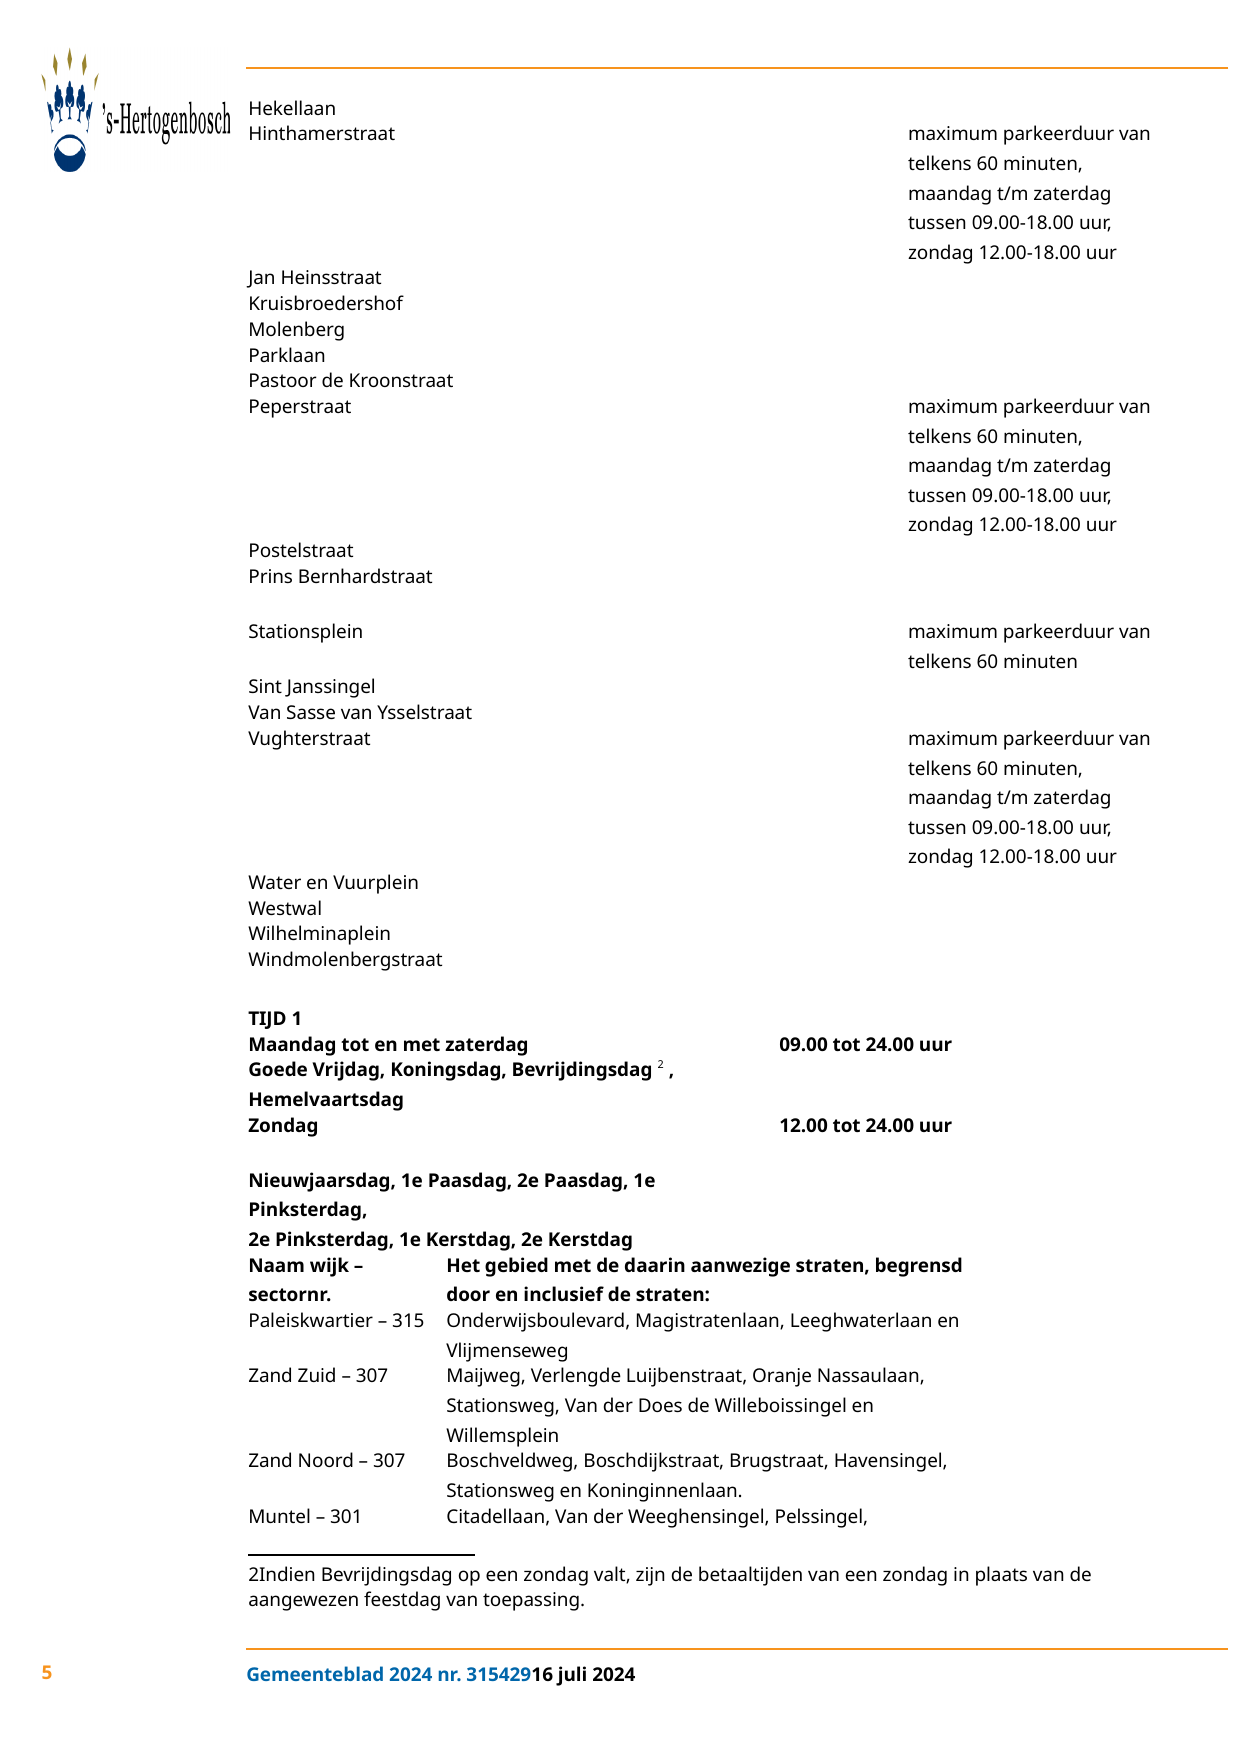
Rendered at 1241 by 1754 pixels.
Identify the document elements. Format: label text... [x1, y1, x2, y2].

table_cell Kruisbroedershof [248, 290, 512, 316]
table_cell [512, 265, 908, 290]
table_cell [908, 290, 1152, 316]
table_cell 12.00 tot 24.00 uur [779, 1112, 1152, 1167]
table_cell [908, 699, 1152, 725]
table_cell Postelstraat [248, 537, 512, 563]
table_cell [512, 869, 908, 895]
table_cell Maijweg, Verlengde Luijbenstraat, Oranje Nassaulaan, Stationsweg, Van der Does de Willeboissingel en Willemsplein [446, 1363, 969, 1447]
table_cell [512, 290, 908, 316]
table_cell maximum parkeerduur van telkens 60 minuten, maandag t/m zaterdag tussen 09.00-18.00 uur, zondag 12.00-18.00 uur [908, 393, 1152, 537]
table_cell Hekellaan [248, 95, 512, 121]
table_cell Sint Janssingel [248, 674, 512, 699]
table_header TIJD 1 [248, 1005, 1152, 1031]
table_cell [512, 725, 908, 869]
table_cell [512, 674, 908, 699]
table_cell maximum parkeerduur van telkens 60 minuten, maandag t/m zaterdag tussen 09.00-18.00 uur, zondag 12.00-18.00 uur [908, 725, 1152, 869]
table_cell Muntel – 301 [248, 1503, 446, 1528]
table_cell 09.00 tot 24.00 uur [779, 1031, 1152, 1056]
table_cell maximum parkeerduur van telkens 60 minuten, maandag t/m zaterdag tussen 09.00-18.00 uur, zondag 12.00-18.00 uur [908, 121, 1152, 264]
table_cell [908, 368, 1152, 393]
table_cell Westwal [248, 895, 512, 921]
table_cell [908, 946, 1152, 972]
table_cell Prins Bernhardstraat [248, 563, 512, 618]
table_cell [908, 921, 1152, 946]
table_cell [512, 316, 908, 342]
table_cell Windmolenbergstraat [248, 946, 512, 972]
table_cell Nieuwjaarsdag, 1e Paasdag, 2e Paasdag, 1e Pinksterdag, 2e Pinksterdag, 1e Kerstdag, 2e Kerstdag [248, 1167, 779, 1252]
table_cell Pastoor de Kroonstraat [248, 368, 512, 393]
table_cell [908, 95, 1152, 121]
table_cell Onderwijsboulevard, Magistratenlaan, Leeghwaterlaan en Vlijmenseweg [446, 1307, 969, 1363]
table_cell Water en Vuurplein [248, 869, 512, 895]
table_cell Vughterstraat [248, 725, 512, 869]
table_cell Goede Vrijdag, Koningsdag, Bevrijdingsdag , Hemelvaartsdag [248, 1056, 779, 1112]
table_cell Zand Zuid – 307 [248, 1363, 446, 1447]
table_cell Molenberg [248, 316, 512, 342]
table_cell [512, 537, 908, 563]
table_cell [908, 869, 1152, 895]
table_cell [512, 393, 908, 537]
table_cell [512, 618, 908, 674]
table_cell Van Sasse van Ysselstraat [248, 699, 512, 725]
table_cell Hinthamerstraat [248, 121, 512, 264]
table_cell Naam wijk – sectornr. [248, 1252, 446, 1307]
table_cell Stationsplein [248, 618, 512, 674]
table_cell [512, 921, 908, 946]
table_cell Citadellaan, Van der Weeghensingel, Pelssingel, [446, 1503, 969, 1528]
picture [41, 47, 231, 172]
table_cell [908, 674, 1152, 699]
table_cell [512, 342, 908, 367]
table_cell [908, 316, 1152, 342]
table_cell [779, 1056, 1152, 1112]
table_cell maximum parkeerduur van telkens 60 minuten [908, 618, 1152, 674]
table_cell [908, 265, 1152, 290]
table_cell [512, 368, 908, 393]
table_cell [512, 699, 908, 725]
table_cell Peperstraat [248, 393, 512, 537]
table_cell [908, 563, 1152, 618]
table_cell Wilhelminaplein [248, 921, 512, 946]
table_cell [908, 537, 1152, 563]
table_cell Zand Noord – 307 [248, 1448, 446, 1503]
table_cell Paleiskwartier – 315 [248, 1307, 446, 1363]
table_cell Het gebied met de daarin aanwezige straten, begrensd door en inclusief de straten: [446, 1252, 969, 1307]
table_cell [779, 1167, 1152, 1252]
table_cell [908, 895, 1152, 921]
table_cell Maandag tot en met zaterdag [248, 1031, 779, 1056]
table_cell Jan Heinsstraat [248, 265, 512, 290]
table_cell [512, 563, 908, 618]
table_cell [512, 946, 908, 972]
table_cell [908, 342, 1152, 367]
table_cell Parklaan [248, 342, 512, 367]
table_cell [512, 121, 908, 264]
table_cell Boschveldweg, Boschdijkstraat, Brugstraat, Havensingel, Stationsweg en Koninginnenlaan. [446, 1448, 969, 1503]
table_cell [512, 95, 908, 121]
table_cell [512, 895, 908, 921]
table_cell Zondag [248, 1112, 779, 1167]
